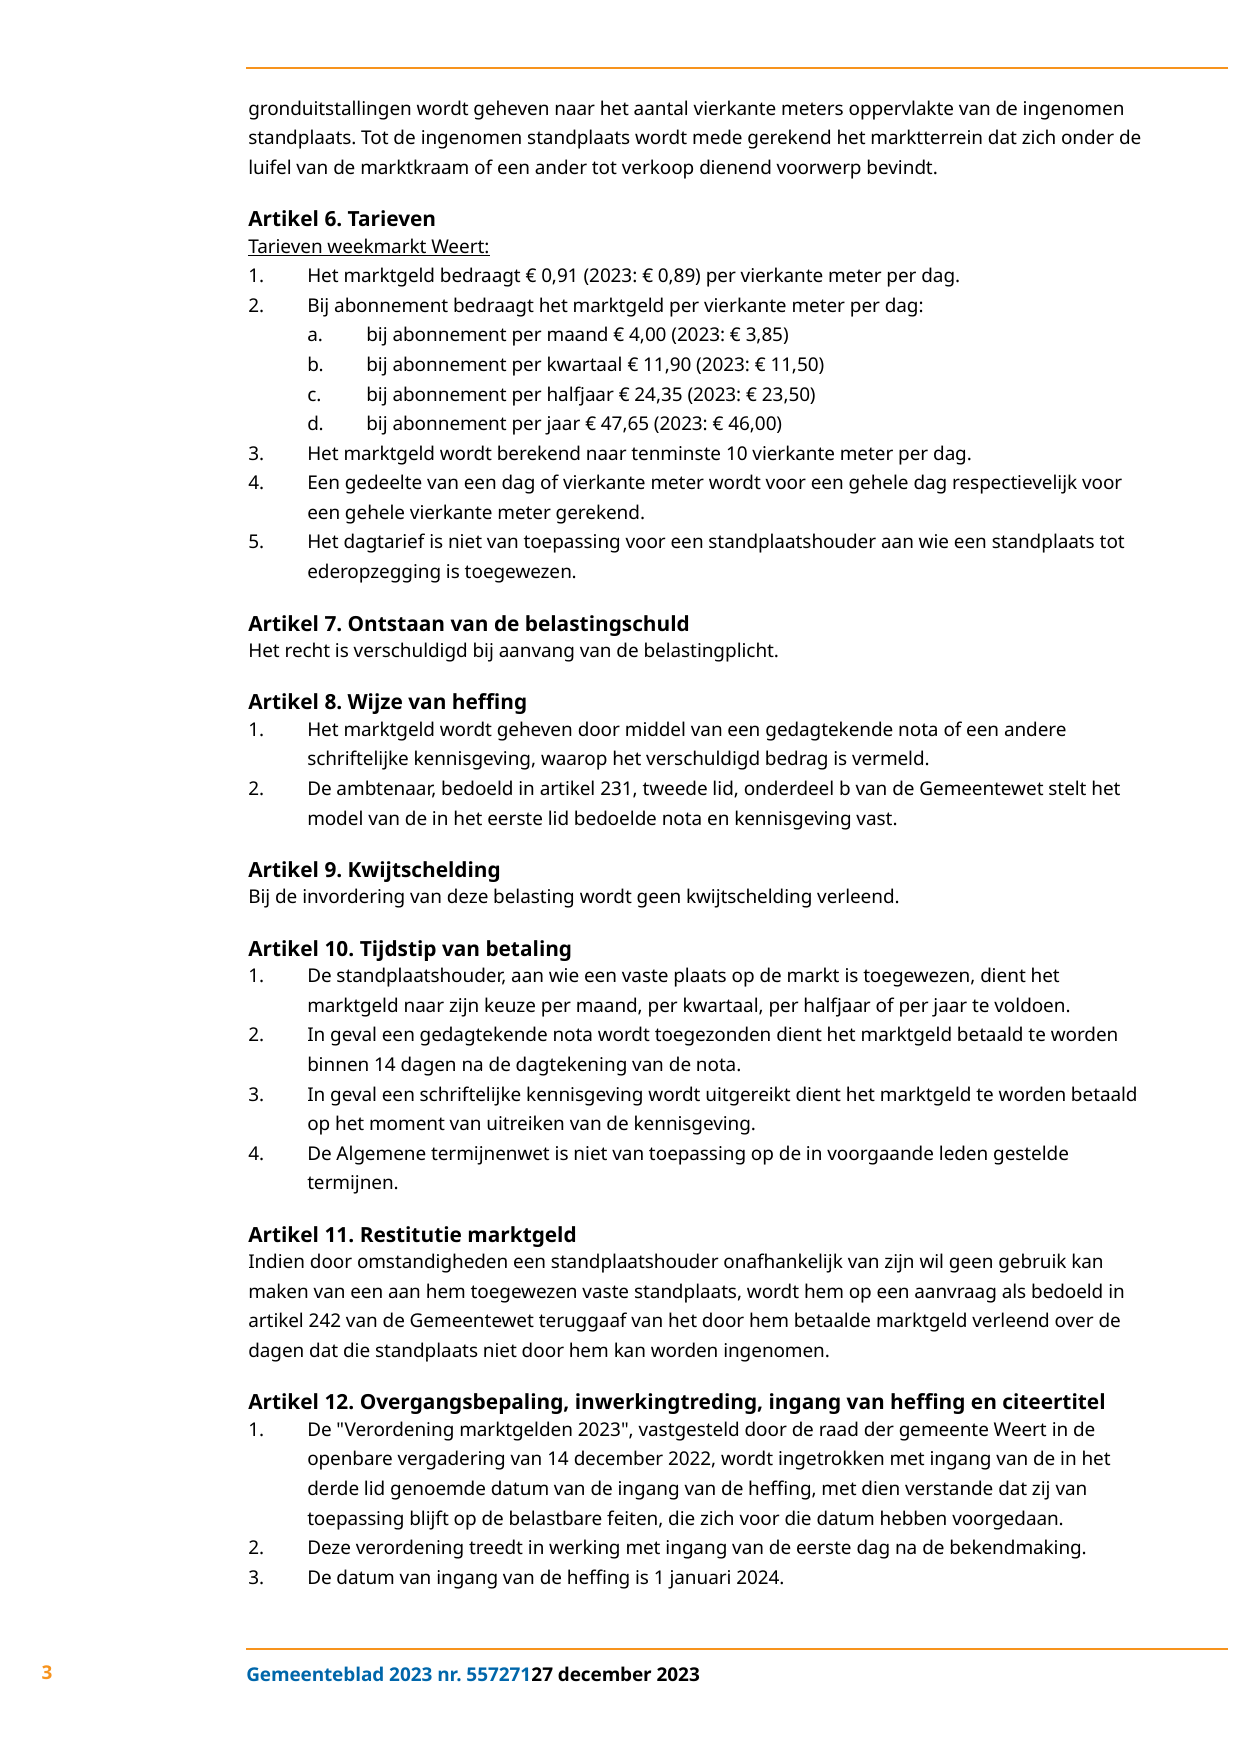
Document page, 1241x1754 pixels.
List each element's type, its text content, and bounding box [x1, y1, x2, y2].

list bij abonnement per maand € 4,00 (2023: € 3,85) [307, 322, 1152, 347]
list Het dagtarief is niet van toepassing voor een standplaatshouder aan wie een standplaats tot ederopzegging is toegewezen. [248, 529, 1152, 584]
list In geval een schriftelijke kennisgeving wordt uitgereikt dient het marktgeld te worden betaald op het moment van uitreiken van de kennisgeving. [248, 1081, 1152, 1136]
list Het marktgeld wordt geheven door middel van een gedagtekende nota of een andere schriftelijke kennisgeving, waarop het verschuldigd bedrag is vermeld. [248, 716, 1152, 771]
list De standplaatshouder, aan wie een vaste plaats op de markt is toegewezen, dient het marktgeld naar zijn keuze per maand, per kwartaal, per halfjaar of per jaar te voldoen. [248, 962, 1152, 1018]
list In geval een gedagtekende nota wordt toegezonden dient het marktgeld betaald te worden binnen 14 dagen na de dagtekening van de nota. [248, 1022, 1152, 1077]
text Artikel 12. Overgangsbepaling, inwerkingtreding, ingang van heffing en citeertitel [248, 1387, 1152, 1416]
text Bij de invordering van deze belasting wordt geen kwijtschelding verleend. [248, 883, 1152, 909]
list De ambtenaar, bedoeld in artikel 231, tweede lid, onderdeel b van de Gemeentewet stelt het model van de in het eerste lid bedoelde nota en kennisgeving vast. [248, 775, 1152, 830]
list De Algemene termijnenwet is niet van toepassing op de in voorgaande leden gestelde termijnen. [248, 1140, 1152, 1195]
text Artikel 9. Kwijtschelding [248, 855, 1152, 883]
list De datum van ingang van de heffing is 1 januari 2024. [248, 1564, 1152, 1589]
text Indien door omstandigheden een standplaatshouder onafhankelijk van zijn wil geen gebruik kan maken van een aan hem toegewezen vaste standplaats, wordt hem op een aanvraag als bedoeld in artikel 242 van de Gemeentewet teruggaaf van het door hem betaalde marktgeld verleend over de dagen dat die standplaats niet door hem kan worden ingenomen. [248, 1248, 1152, 1363]
list bij abonnement per jaar € 47,65 (2023: € 46,00) [307, 410, 1152, 436]
text gronduitstallingen wordt geheven naar het aantal vierkante meters oppervlakte van de ingenomen standplaats. Tot de ingenomen standplaats wordt mede gerekend het marktterrein dat zich onder de luifel van de marktkraam of een ander tot verkoop dienend voorwerp bevindt. [248, 95, 1152, 180]
list Een gedeelte van een dag of vierkante meter wordt voor een gehele dag respectievelijk voor een gehele vierkante meter gerekend. [248, 469, 1152, 525]
text Artikel 11. Restitutie marktgeld [248, 1220, 1152, 1248]
list bij abonnement per kwartaal € 11,90 (2023: € 11,50) [307, 351, 1152, 377]
list Het marktgeld bedraagt € 0,91 (2023: € 0,89) per vierkante meter per dag. [248, 262, 1152, 288]
list De "Verordening marktgelden 2023", vastgesteld door de raad der gemeente Weert in de openbare vergadering van 14 december 2022, wordt ingetrokken met ingang van de in het derde lid genoemde datum van de ingang van de heffing, met dien verstande dat zij van toepassing blijft op de belastbare feiten, die zich voor die datum hebben voorgedaan. [248, 1416, 1152, 1530]
text Artikel 7. Ontstaan van de belastingschuld [248, 609, 1152, 637]
list Bij abonnement bedraagt het marktgeld per vierkante meter per dag: [248, 292, 1152, 318]
text Artikel 6. Tarieven [248, 204, 1152, 233]
list Het marktgeld wordt berekend naar tenminste 10 vierkante meter per dag. [248, 440, 1152, 466]
list bij abonnement per halfjaar € 24,35 (2023: € 23,50) [307, 381, 1152, 406]
text Artikel 10. Tijdstip van betaling [248, 934, 1152, 962]
picture [41, 47, 231, 172]
text Artikel 8. Wijze van heffing [248, 687, 1152, 716]
text Tarieven weekmarkt Weert: [248, 233, 1152, 258]
list Deze verordening treedt in werking met ingang van de eerste dag na de bekendmaking. [248, 1534, 1152, 1560]
text Het recht is verschuldigd bij aanvang van de belastingplicht. [248, 637, 1152, 663]
